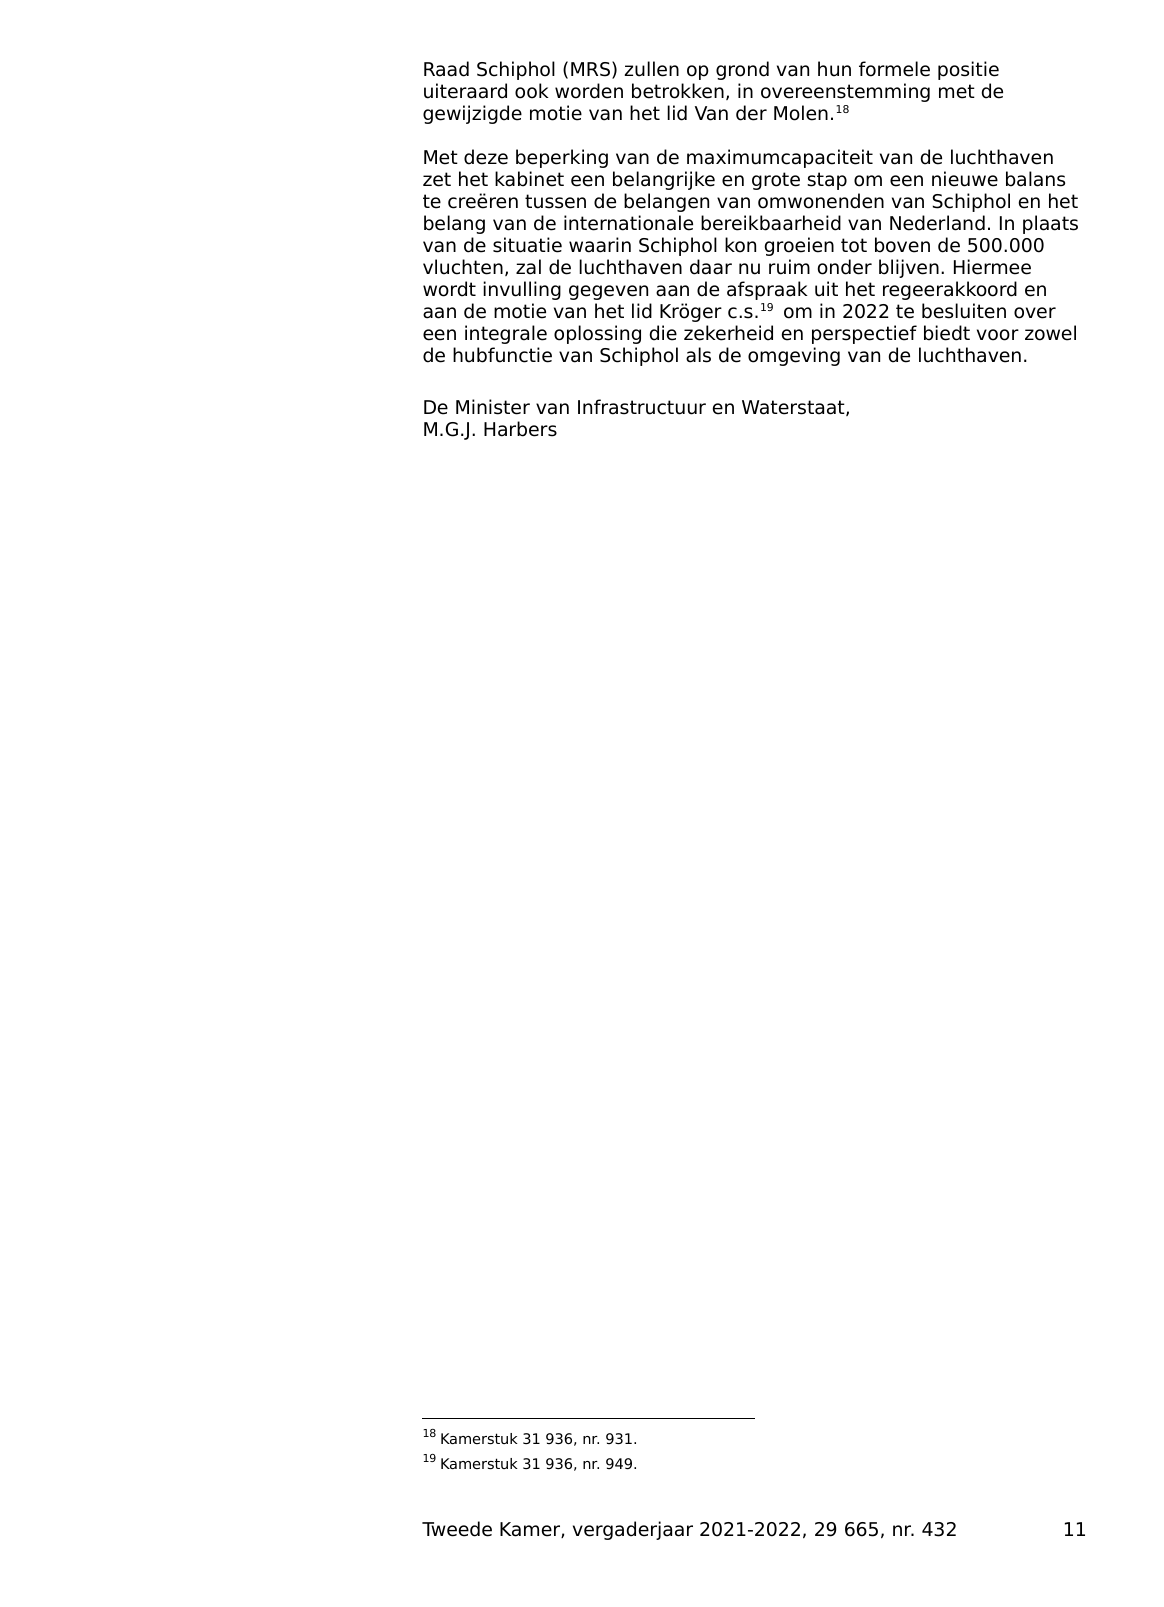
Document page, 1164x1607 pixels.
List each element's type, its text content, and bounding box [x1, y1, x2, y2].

text Kamerstuk 31 936, nr. 931. [422, 1427, 1087, 1449]
text Kamerstuk 31 936, nr. 949. [422, 1452, 1087, 1474]
text Raad Schiphol (MRS) zullen op grond van hun formele positie uiteraard ook worden betrokken, in overeenstemming met de gewijzigde motie van het lid Van der Molen. [422, 59, 1087, 125]
text Met deze beperking van de maximumcapaciteit van de luchthaven zet het kabinet een belangrijke en grote stap om een nieuwe balans te creëren tussen de belangen van omwonenden van Schiphol en het belang van de internationale bereikbaarheid van Nederland. In plaats van de situatie waarin Schiphol kon groeien tot boven de 500.000 vluchten, zal de luchthaven daar nu ruim onder blijven. Hiermee wordt invulling gegeven aan de afspraak uit het regeerakkoord en aan de motie van het lid Kröger c.s. om in 2022 te besluiten over een integrale oplossing die zekerheid en perspectief biedt voor zowel de hubfunctie van Schiphol als de omgeving van de luchthaven. [422, 147, 1087, 367]
text De Minister van Infrastructuur en Waterstaat, M.G.J. Harbers [422, 397, 1087, 441]
